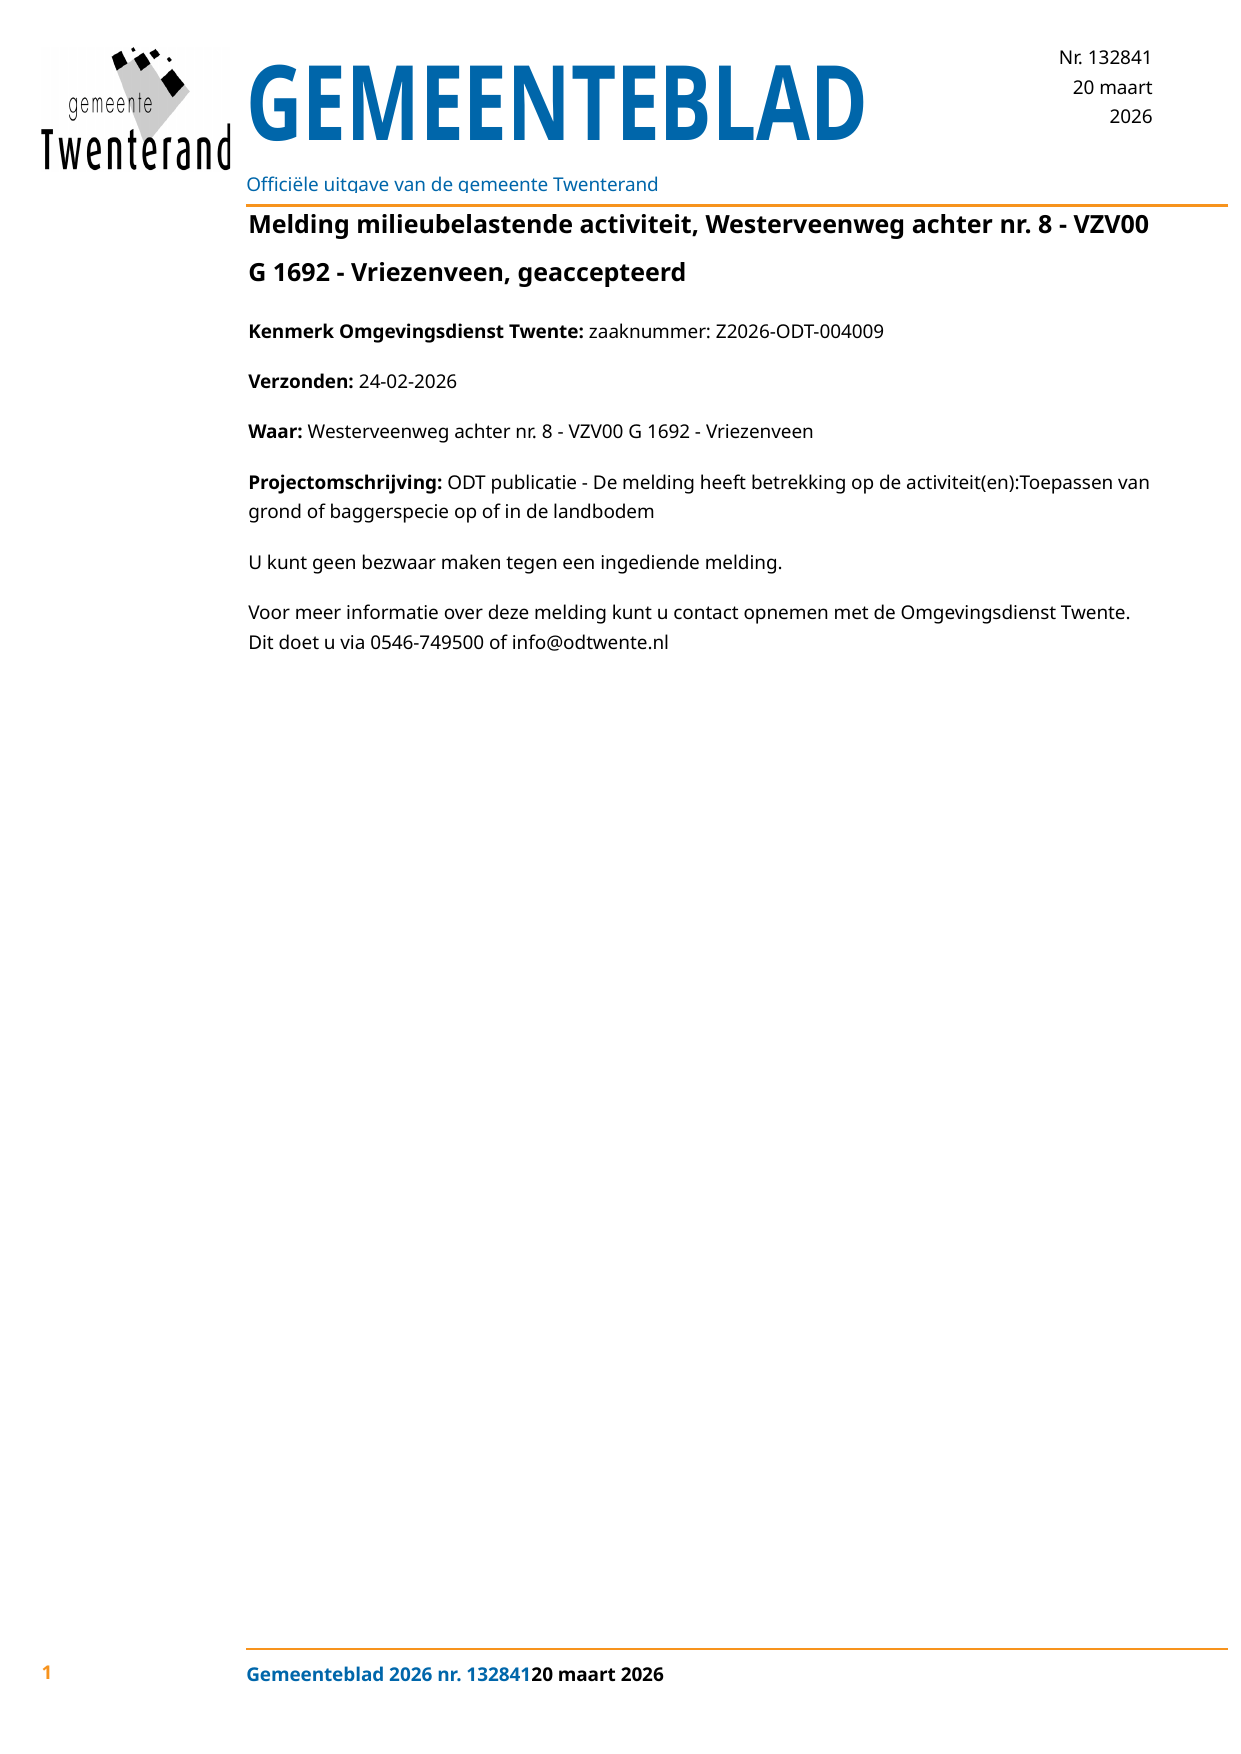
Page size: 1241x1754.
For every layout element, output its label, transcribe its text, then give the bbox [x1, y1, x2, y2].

text Melding milieubelastende activiteit, Westerveenweg achter nr. 8 - VZV00 G 1692 - Vriezenveen, geaccepteerd [248, 207, 1152, 288]
text Projectomschrijving: ODT publicatie - De melding heeft betrekking op de activiteit(en):Toepassen van grond of baggerspecie op of in de landbodem [248, 469, 1152, 524]
text Waar: Westerveenweg achter nr. 8 - VZV00 G 1692 - Vriezenveen [248, 419, 1152, 444]
text Voor meer informatie over deze melding kunt u contact opnemen met de Omgevingsdienst Twente. Dit doet u via 0546-749500 of info@odtwente.nl [248, 599, 1152, 655]
text Kenmerk Omgevingsdienst Twente: zaaknummer: Z2026-ODT-004009 [248, 318, 1152, 344]
text U kunt geen bezwaar maken tegen een ingediende melding. [248, 549, 1152, 575]
text Verzonden: 24-02-2026 [248, 368, 1152, 394]
picture [41, 47, 231, 172]
